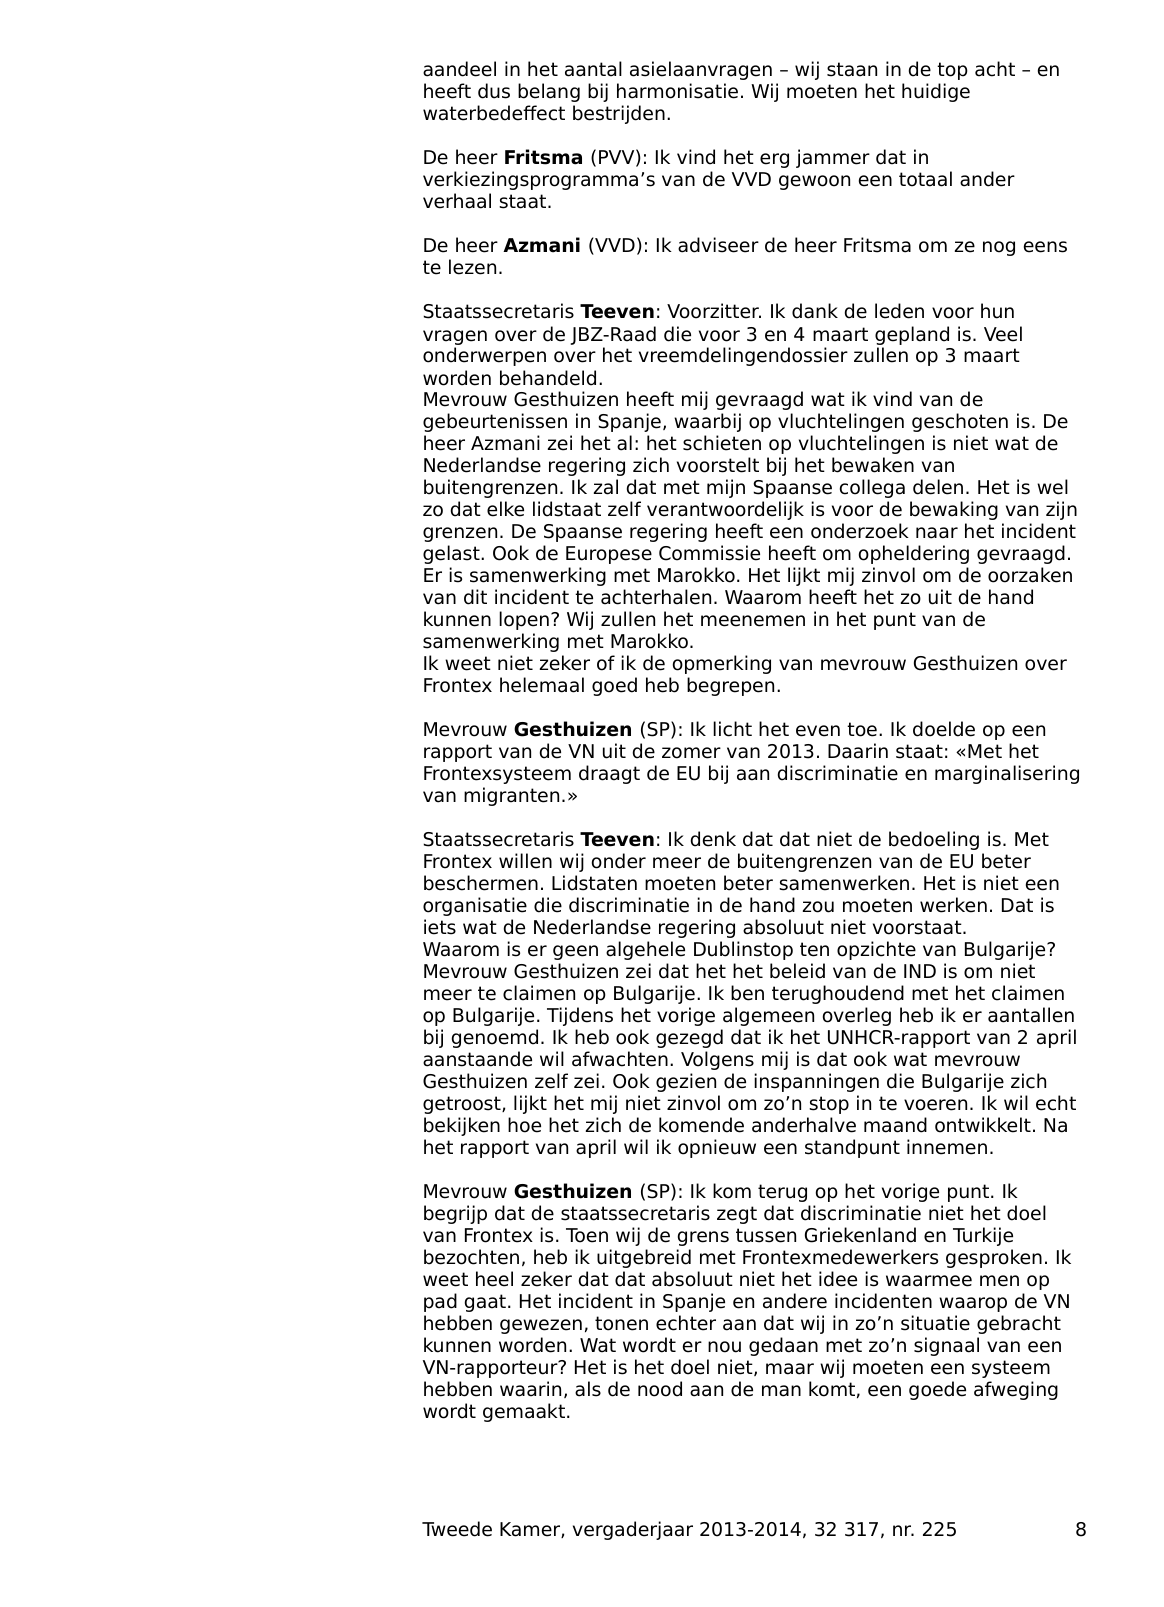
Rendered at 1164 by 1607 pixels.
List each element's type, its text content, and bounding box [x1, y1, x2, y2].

text Waarom is er geen algehele Dublinstop ten opzichte van Bulgarije? Mevrouw Gesthuizen zei dat het het beleid van de IND is om niet meer te claimen op Bulgarije. Ik ben terughoudend met het claimen op Bulgarije. Tijdens het vorige algemeen overleg heb ik er aantallen bij genoemd. Ik heb ook gezegd dat ik het UNHCR-rapport van 2 april aanstaande wil afwachten. Volgens mij is dat ook wat mevrouw Gesthuizen zelf zei. Ook gezien de inspanningen die Bulgarije zich getroost, lijkt het mij niet zinvol om zo’n stop in te voeren. Ik wil echt bekijken hoe het zich de komende anderhalve maand ontwikkelt. Na het rapport van april wil ik opnieuw een standpunt innemen. [422, 939, 1087, 1159]
text De heer Azmani (VVD): Ik adviseer de heer Fritsma om ze nog eens te lezen. [422, 235, 1087, 279]
text Ik weet niet zeker of ik de opmerking van mevrouw Gesthuizen over Frontex helemaal goed heb begrepen. [422, 653, 1087, 697]
text Mevrouw Gesthuizen (SP): Ik licht het even toe. Ik doelde op een rapport van de VN uit de zomer van 2013. Daarin staat: «Met het Frontexsysteem draagt de EU bij aan discriminatie en marginalisering van migranten.» [422, 719, 1087, 807]
text De heer Fritsma (PVV): Ik vind het erg jammer dat in verkiezingsprogramma’s van de VVD gewoon een totaal ander verhaal staat. [422, 147, 1087, 213]
text Staatssecretaris Teeven: Ik denk dat dat niet de bedoeling is. Met Frontex willen wij onder meer de buitengrenzen van de EU beter beschermen. Lidstaten moeten beter samenwerken. Het is niet een organisatie die discriminatie in de hand zou moeten werken. Dat is iets wat de Nederlandse regering absoluut niet voorstaat. [422, 829, 1087, 939]
text Mevrouw Gesthuizen (SP): Ik kom terug op het vorige punt. Ik begrijp dat de staatssecretaris zegt dat discriminatie niet het doel van Frontex is. Toen wij de grens tussen Griekenland en Turkije bezochten, heb ik uitgebreid met Frontexmedewerkers gesproken. Ik weet heel zeker dat dat absoluut niet het idee is waarmee men op pad gaat. Het incident in Spanje en andere incidenten waarop de VN hebben gewezen, tonen echter aan dat wij in zo’n situatie gebracht kunnen worden. Wat wordt er nou gedaan met zo’n signaal van een VN-rapporteur? Het is het doel niet, maar wij moeten een systeem hebben waarin, als de nood aan de man komt, een goede afweging wordt gemaakt. [422, 1181, 1087, 1423]
text Staatssecretaris Teeven: Voorzitter. Ik dank de leden voor hun vragen over de JBZ-Raad die voor 3 en 4 maart gepland is. Veel onderwerpen over het vreemdelingendossier zullen op 3 maart worden behandeld. [422, 301, 1087, 389]
text aandeel in het aantal asielaanvragen – wij staan in de top acht – en heeft dus belang bij harmonisatie. Wij moeten het huidige waterbedeffect bestrijden. [422, 59, 1087, 125]
text Mevrouw Gesthuizen heeft mij gevraagd wat ik vind van de gebeurtenissen in Spanje, waarbij op vluchtelingen geschoten is. De heer Azmani zei het al: het schieten op vluchtelingen is niet wat de Nederlandse regering zich voorstelt bij het bewaken van buitengrenzen. Ik zal dat met mijn Spaanse collega delen. Het is wel zo dat elke lidstaat zelf verantwoordelijk is voor de bewaking van zijn grenzen. De Spaanse regering heeft een onderzoek naar het incident gelast. Ook de Europese Commissie heeft om opheldering gevraagd. Er is samenwerking met Marokko. Het lijkt mij zinvol om de oorzaken van dit incident te achterhalen. Waarom heeft het zo uit de hand kunnen lopen? Wij zullen het meenemen in het punt van de samenwerking met Marokko. [422, 389, 1087, 653]
